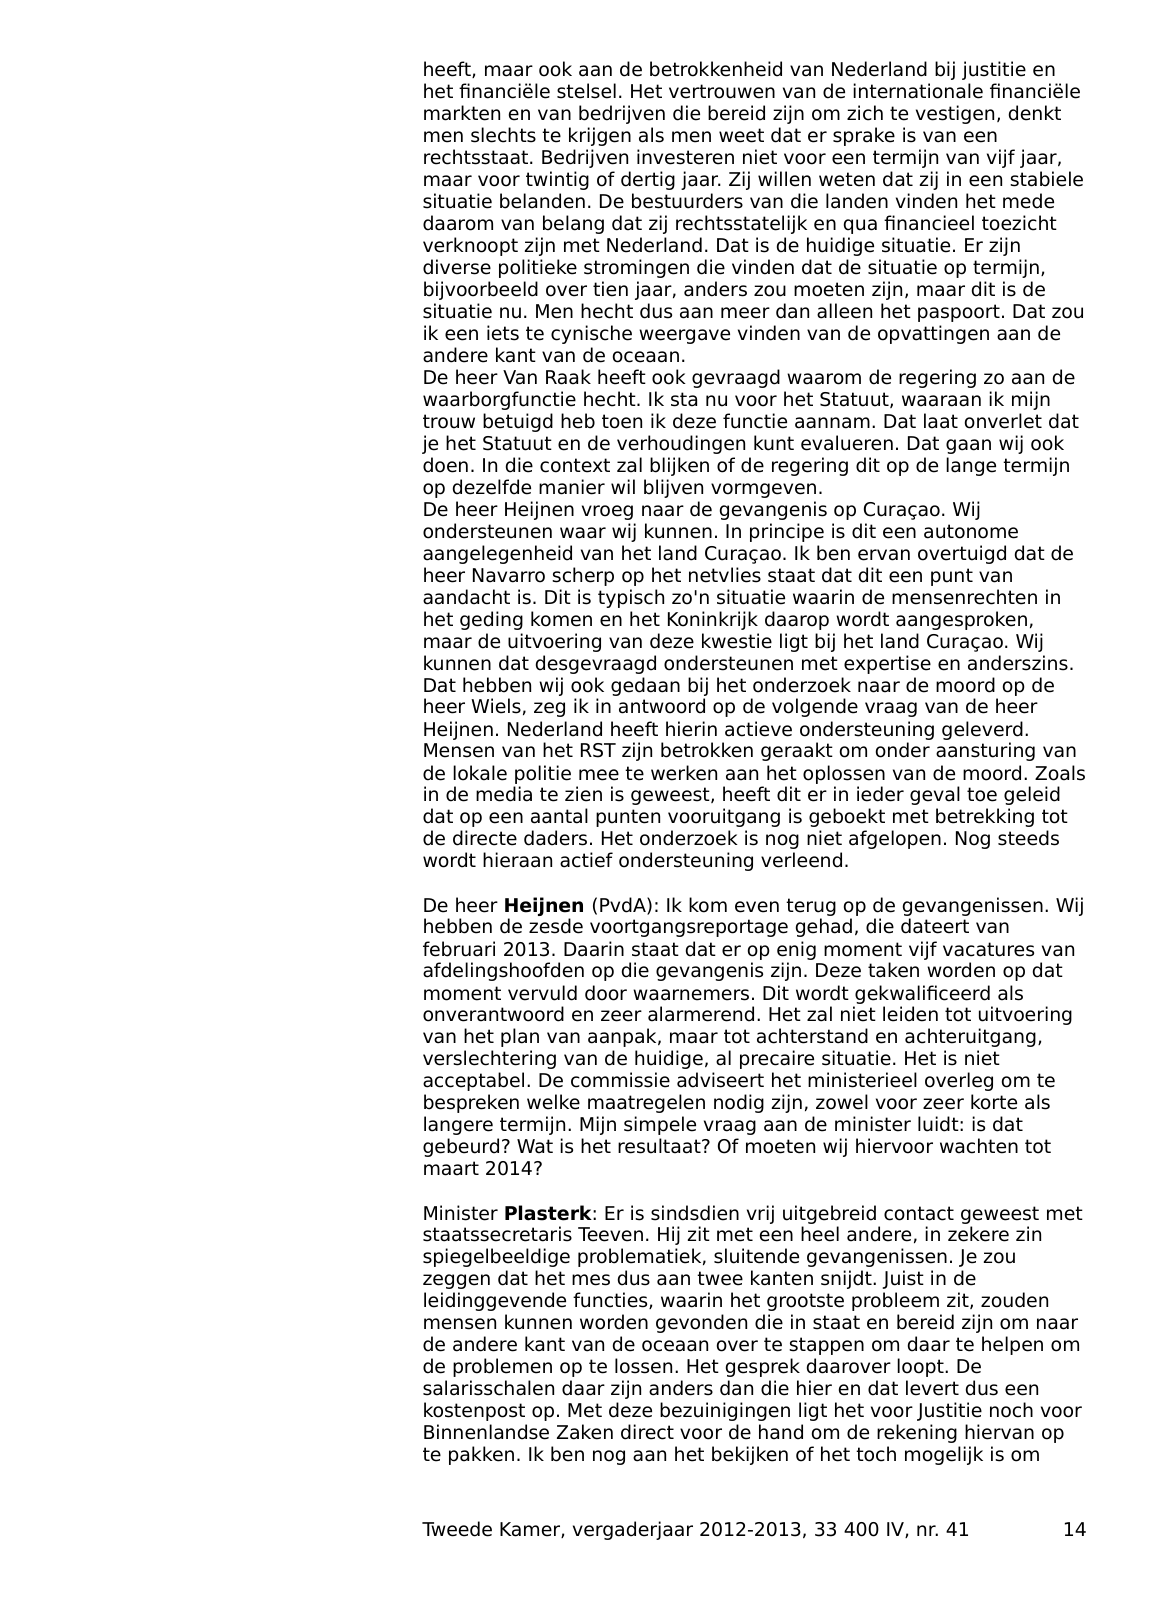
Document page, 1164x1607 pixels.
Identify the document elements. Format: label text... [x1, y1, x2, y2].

text De heer Heijnen (PvdA): Ik kom even terug op de gevangenissen. Wij hebben de zesde voortgangsreportage gehad, die dateert van februari 2013. Daarin staat dat er op enig moment vijf vacatures van afdelingshoofden op die gevangenis zijn. Deze taken worden op dat moment vervuld door waarnemers. Dit wordt gekwalificeerd als onverantwoord en zeer alarmerend. Het zal niet leiden tot uitvoering van het plan van aanpak, maar tot achterstand en achteruitgang, verslechtering van de huidige, al precaire situatie. Het is niet acceptabel. De commissie adviseert het ministerieel overleg om te bespreken welke maatregelen nodig zijn, zowel voor zeer korte als langere termijn. Mijn simpele vraag aan de minister luidt: is dat gebeurd? Wat is het resultaat? Of moeten wij hiervoor wachten tot maart 2014? [422, 894, 1087, 1180]
text De heer Van Raak heeft ook gevraagd waarom de regering zo aan de waarborgfunctie hecht. Ik sta nu voor het Statuut, waaraan ik mijn trouw betuigd heb toen ik deze functie aannam. Dat laat onverlet dat je het Statuut en de verhoudingen kunt evalueren. Dat gaan wij ook doen. In die context zal blijken of de regering dit op de lange termijn op dezelfde manier wil blijven vormgeven. [422, 367, 1087, 499]
text Minister Plasterk: Er is sindsdien vrij uitgebreid contact geweest met staatssecretaris Teeven. Hij zit met een heel andere, in zekere zin spiegelbeeldige problematiek, sluitende gevangenissen. Je zou zeggen dat het mes dus aan twee kanten snijdt. Juist in de leidinggevende functies, waarin het grootste probleem zit, zouden mensen kunnen worden gevonden die in staat en bereid zijn om naar de andere kant van de oceaan over te stappen om daar te helpen om de problemen op te lossen. Het gesprek daarover loopt. De salarisschalen daar zijn anders dan die hier en dat levert dus een kostenpost op. Met deze bezuinigingen ligt het voor Justitie noch voor Binnenlandse Zaken direct voor de hand om de rekening hiervan op te pakken. Ik ben nog aan het bekijken of het toch mogelijk is om [422, 1202, 1087, 1466]
text heeft, maar ook aan de betrokkenheid van Nederland bij justitie en het financiële stelsel. Het vertrouwen van de internationale financiële markten en van bedrijven die bereid zijn om zich te vestigen, denkt men slechts te krijgen als men weet dat er sprake is van een rechtsstaat. Bedrijven investeren niet voor een termijn van vijf jaar, maar voor twintig of dertig jaar. Zij willen weten dat zij in een stabiele situatie belanden. De bestuurders van die landen vinden het mede daarom van belang dat zij rechtsstatelijk en qua financieel toezicht verknoopt zijn met Nederland. Dat is de huidige situatie. Er zijn diverse politieke stromingen die vinden dat de situatie op termijn, bijvoorbeeld over tien jaar, anders zou moeten zijn, maar dit is de situatie nu. Men hecht dus aan meer dan alleen het paspoort. Dat zou ik een iets te cynische weergave vinden van de opvattingen aan de andere kant van de oceaan. [422, 59, 1087, 367]
text De heer Heijnen vroeg naar de gevangenis op Curaçao. Wij ondersteunen waar wij kunnen. In principe is dit een autonome aangelegenheid van het land Curaçao. Ik ben ervan overtuigd dat de heer Navarro scherp op het netvlies staat dat dit een punt van aandacht is. Dit is typisch zo'n situatie waarin de mensenrechten in het geding komen en het Koninkrijk daarop wordt aangesproken, maar de uitvoering van deze kwestie ligt bij het land Curaçao. Wij kunnen dat desgevraagd ondersteunen met expertise en anderszins. [422, 499, 1087, 674]
text Dat hebben wij ook gedaan bij het onderzoek naar de moord op de heer Wiels, zeg ik in antwoord op de volgende vraag van de heer Heijnen. Nederland heeft hierin actieve ondersteuning geleverd. Mensen van het RST zijn betrokken geraakt om onder aansturing van de lokale politie mee te werken aan het oplossen van de moord. Zoals in de media te zien is geweest, heeft dit er in ieder geval toe geleid dat op een aantal punten vooruitgang is geboekt met betrekking tot de directe daders. Het onderzoek is nog niet afgelopen. Nog steeds wordt hieraan actief ondersteuning verleend. [422, 674, 1087, 872]
